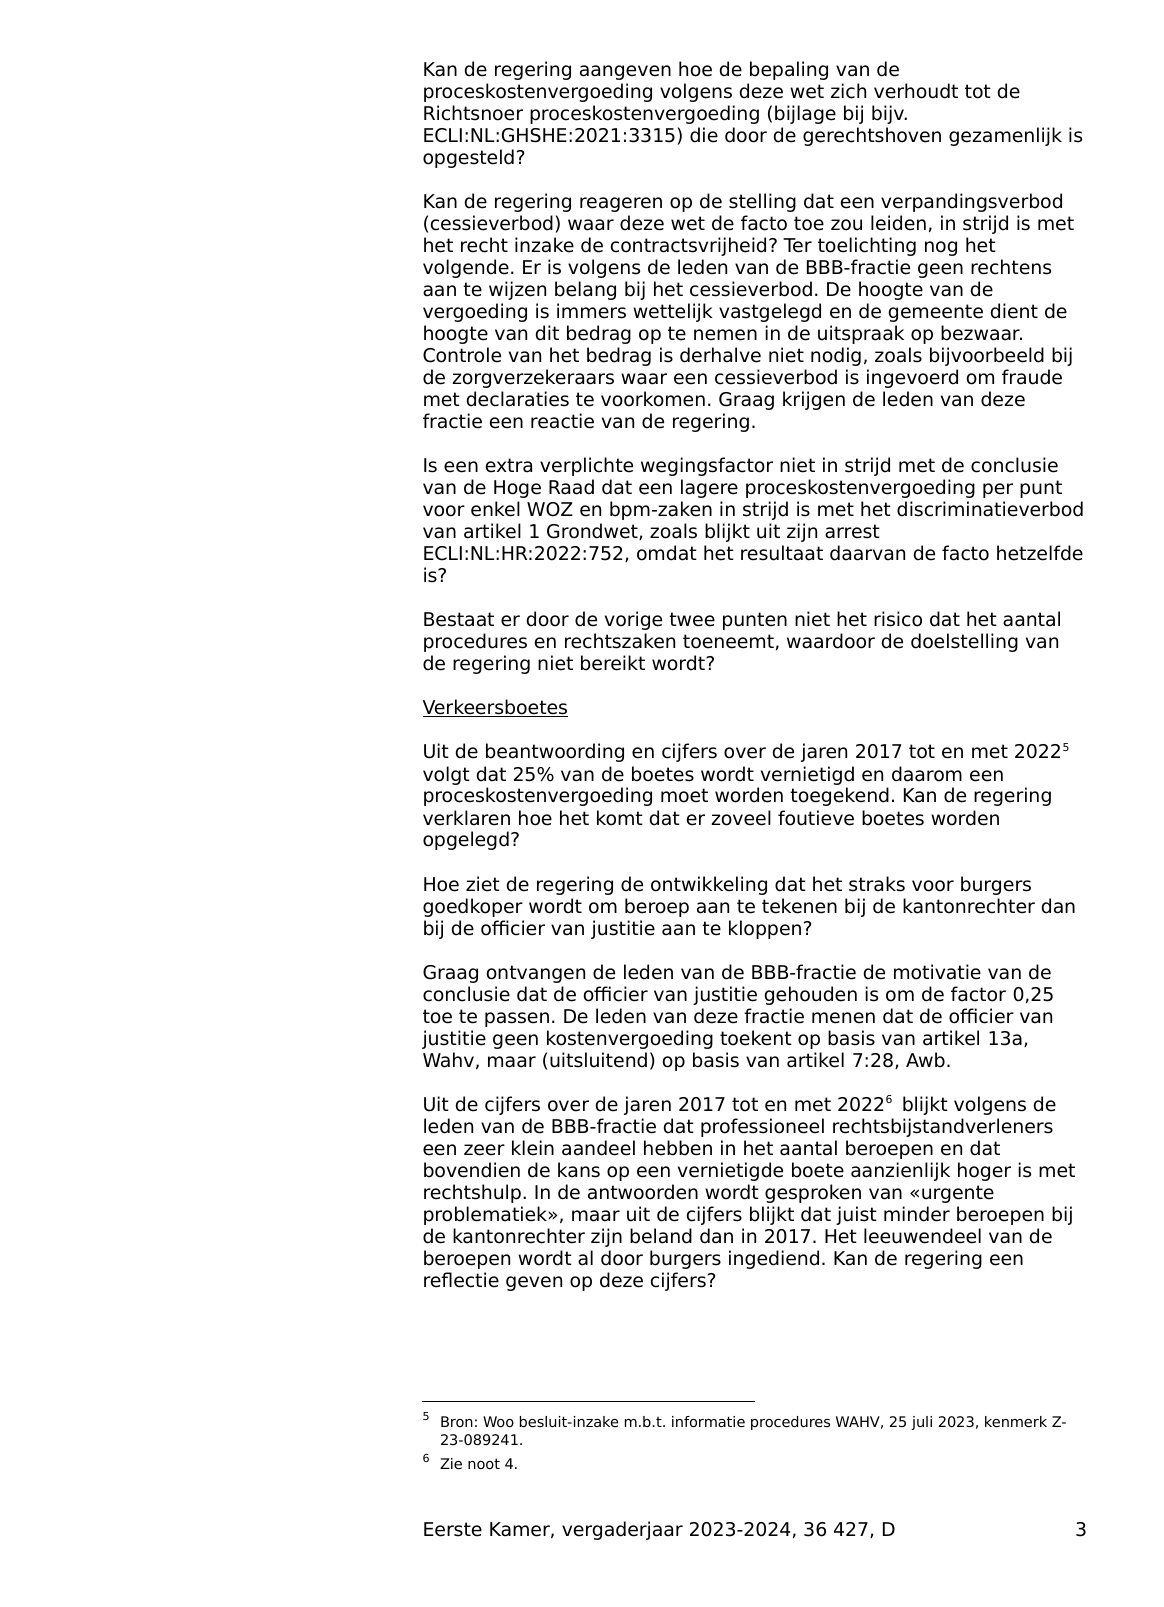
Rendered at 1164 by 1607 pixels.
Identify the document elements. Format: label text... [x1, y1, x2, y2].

text Graag ontvangen de leden van de BBB-fractie de motivatie van de conclusie dat de officier van justitie gehouden is om de factor 0,25 toe te passen. De leden van deze fractie menen dat de officier van justitie geen kostenvergoeding toekent op basis van artikel 13a, Wahv, maar (uitsluitend) op basis van artikel 7:28, Awb. [422, 962, 1087, 1072]
text Is een extra verplichte wegingsfactor niet in strijd met de conclusie van de Hoge Raad dat een lagere proceskostenvergoeding per punt voor enkel WOZ en bpm-zaken in strijd is met het discriminatieverbod van artikel 1 Grondwet, zoals blijkt uit zijn arrest ECLI:NL:HR:2022:752, omdat het resultaat daarvan de facto hetzelfde is? [422, 455, 1087, 587]
text Bestaat er door de vorige twee punten niet het risico dat het aantal procedures en rechtszaken toeneemt, waardoor de doelstelling van de regering niet bereikt wordt? [422, 609, 1087, 675]
text Uit de beantwoording en cijfers over de jaren 2017 tot en met 2022 volgt dat 25% van de boetes wordt vernietigd en daarom een proceskostenvergoeding moet worden toegekend. Kan de regering verklaren hoe het komt dat er zoveel foutieve boetes worden opgelegd? [422, 741, 1087, 851]
text Uit de cijfers over de jaren 2017 tot en met 2022 blijkt volgens de leden van de BBB-fractie dat professioneel rechtsbijstandverleners een zeer klein aandeel hebben in het aantal beroepen en dat bovendien de kans op een vernietigde boete aanzienlijk hoger is met rechtshulp. In de antwoorden wordt gesproken van «urgente problematiek», maar uit de cijfers blijkt dat juist minder beroepen bij de kantonrechter zijn beland dan in 2017. Het leeuwendeel van de beroepen wordt al door burgers ingediend. Kan de regering een reflectie geven op deze cijfers? [422, 1094, 1087, 1292]
text Kan de regering reageren op de stelling dat een verpandingsverbod (cessieverbod) waar deze wet de facto toe zou leiden, in strijd is met het recht inzake de contractsvrijheid? Ter toelichting nog het volgende. Er is volgens de leden van de BBB-fractie geen rechtens aan te wijzen belang bij het cessieverbod. De hoogte van de vergoeding is immers wettelijk vastgelegd en de gemeente dient de hoogte van dit bedrag op te nemen in de uitspraak op bezwaar. Controle van het bedrag is derhalve niet nodig, zoals bijvoorbeeld bij de zorgverzekeraars waar een cessieverbod is ingevoerd om fraude met declaraties te voorkomen. Graag krijgen de leden van deze fractie een reactie van de regering. [422, 191, 1087, 433]
text Zie noot 4. [422, 1452, 1087, 1474]
text Kan de regering aangeven hoe de bepaling van de proceskostenvergoeding volgens deze wet zich verhoudt tot de Richtsnoer proceskostenvergoeding (bijlage bij bijv. ECLI:NL:GHSHE:2021:3315) die door de gerechtshoven gezamenlijk is opgesteld? [422, 59, 1087, 169]
text Bron: Woo besluit-inzake m.b.t. informatie procedures WAHV, 25 juli 2023, kenmerk Z-23-089241. [422, 1410, 1087, 1449]
text Hoe ziet de regering de ontwikkeling dat het straks voor burgers goedkoper wordt om beroep aan te tekenen bij de kantonrechter dan bij de officier van justitie aan te kloppen? [422, 873, 1087, 939]
subtitle Verkeersboetes [422, 697, 1087, 719]
